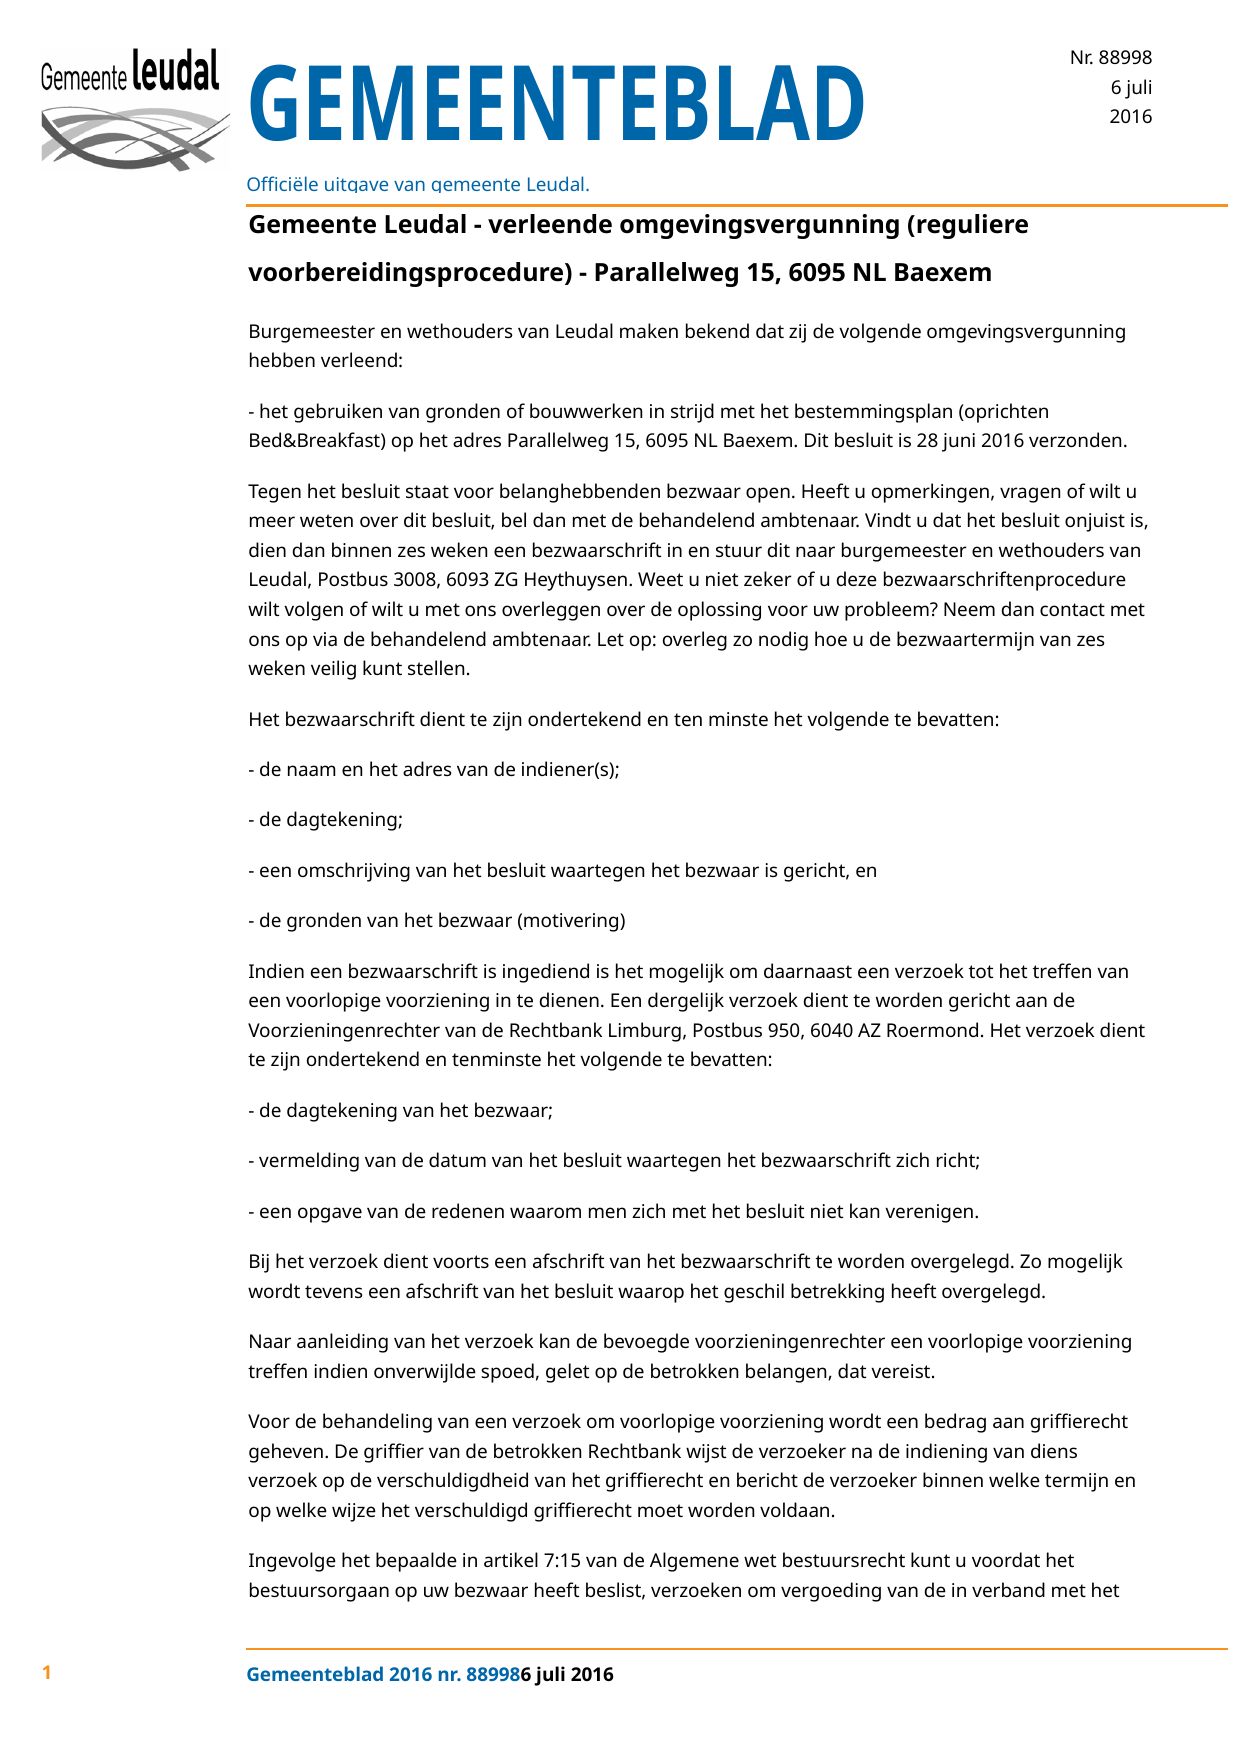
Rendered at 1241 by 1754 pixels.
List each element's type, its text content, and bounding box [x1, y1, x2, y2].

text Tegen het besluit staat voor belanghebbenden bezwaar open. Heeft u opmerkingen, vragen of wilt u meer weten over dit besluit, bel dan met de behandelend ambtenaar. Vindt u dat het besluit onjuist is, dien dan binnen zes weken een bezwaarschrift in en stuur dit naar burgemeester en wethouders van Leudal, Postbus 3008, 6093 ZG Heythuysen. Weet u niet zeker of u deze bezwaarschriftenprocedure wilt volgen of wilt u met ons overleggen over de oplossing voor uw probleem? Neem dan contact met ons op via de behandelend ambtenaar. Let op: overleg zo nodig hoe u de bezwaartermijn van zes weken veilig kunt stellen. [248, 478, 1152, 681]
text Gemeente Leudal - verleende omgevingsvergunning (reguliere voorbereidingsprocedure) - Parallelweg 15, 6095 NL Baexem [248, 207, 1152, 288]
text - de dagtekening; [248, 807, 1152, 832]
text Burgemeester en wethouders van Leudal maken bekend dat zij de volgende omgevingsvergunning hebben verleend: [248, 318, 1152, 373]
text Voor de behandeling van een verzoek om voorlopige voorziening wordt een bedrag aan griffierecht geheven. De griffier van de betrokken Rechtbank wijst de verzoeker na de indiening van diens verzoek op de verschuldigdheid van het griffierecht en bericht de verzoeker binnen welke termijn en op welke wijze het verschuldigd griffierecht moet worden voldaan. [248, 1408, 1152, 1523]
text - de dagtekening van het bezwaar; [248, 1097, 1152, 1123]
text Ingevolge het bepaalde in artikel 7:15 van de Algemene wet bestuursrecht kunt u voordat het bestuursorgaan op uw bezwaar heeft beslist, verzoeken om vergoeding van de in verband met het [248, 1547, 1152, 1603]
text Indien een bezwaarschrift is ingediend is het mogelijk om daarnaast een verzoek tot het treffen van een voorlopige voorziening in te dienen. Een dergelijk verzoek dient te worden gericht aan de Voorzieningenrechter van de Rechtbank Limburg, Postbus 950, 6040 AZ Roermond. Het verzoek dient te zijn ondertekend en tenminste het volgende te bevatten: [248, 958, 1152, 1072]
text Het bezwaarschrift dient te zijn ondertekend en ten minste het volgende te bevatten: [248, 706, 1152, 732]
text - een opgave van de redenen waarom men zich met het besluit niet kan verenigen. [248, 1198, 1152, 1224]
text - de naam en het adres van de indiener(s); [248, 756, 1152, 782]
text - een omschrijving van het besluit waartegen het bezwaar is gericht, en [248, 857, 1152, 883]
text - het gebruiken van gronden of bouwwerken in strijd met het bestemmingsplan (oprichten Bed&Breakfast) op het adres Parallelweg 15, 6095 NL Baexem. Dit besluit is 28 juni 2016 verzonden. [248, 398, 1152, 453]
text - de gronden van het bezwaar (motivering) [248, 907, 1152, 933]
picture [41, 47, 231, 172]
text Bij het verzoek dient voorts een afschrift van het bezwaarschrift te worden overgelegd. Zo mogelijk wordt tevens een afschrift van het besluit waarop het geschil betrekking heeft overgelegd. [248, 1248, 1152, 1304]
text - vermelding van de datum van het besluit waartegen het bezwaarschrift zich richt; [248, 1147, 1152, 1173]
text Naar aanleiding van het verzoek kan de bevoegde voorzieningenrechter een voorlopige voorziening treffen indien onverwijlde spoed, gelet op de betrokken belangen, dat vereist. [248, 1328, 1152, 1384]
